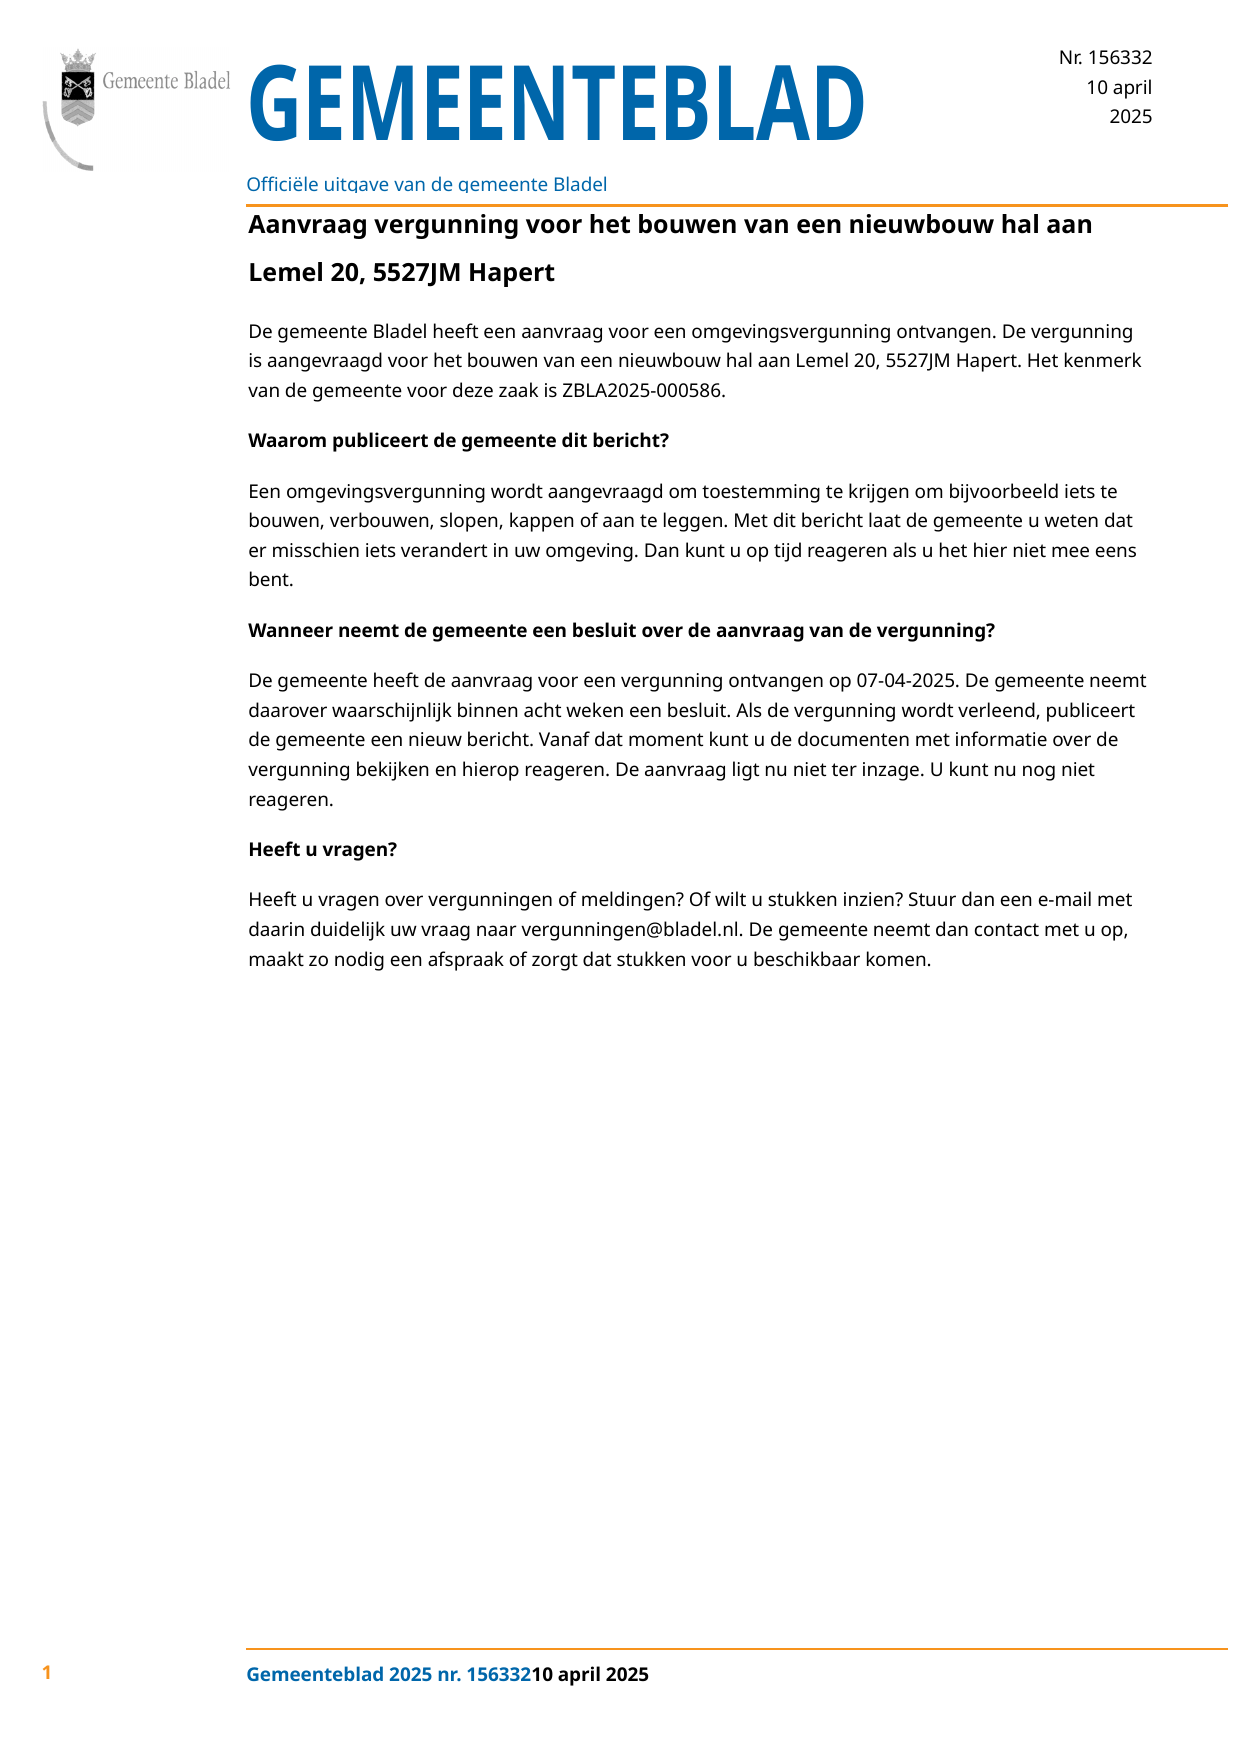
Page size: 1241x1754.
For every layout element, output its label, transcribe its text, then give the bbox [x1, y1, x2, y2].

text Waarom publiceert de gemeente dit bericht? [248, 427, 1152, 453]
text De gemeente Bladel heeft een aanvraag voor een omgevingsvergunning ontvangen. De vergunning is aangevraagd voor het bouwen van een nieuwbouw hal aan Lemel 20, 5527JM Hapert. Het kenmerk van de gemeente voor deze zaak is ZBLA2025-000586. [248, 318, 1152, 403]
text Heeft u vragen over vergunningen of meldingen? Of wilt u stukken inzien? Stuur dan een e-mail met daarin duidelijk uw vraag naar vergunningen@bladel.nl. De gemeente neemt dan contact met u op, maakt zo nodig een afspraak of zorgt dat stukken voor u beschikbaar komen. [248, 887, 1152, 972]
text De gemeente heeft de aanvraag voor een vergunning ontvangen op 07-04-2025. De gemeente neemt daarover waarschijnlijk binnen acht weken een besluit. Als de vergunning wordt verleend, publiceert de gemeente een nieuw bericht. Vanaf dat moment kunt u de documenten met informatie over de vergunning bekijken en hierop reageren. De aanvraag ligt nu niet ter inzage. U kunt nu nog niet reageren. [248, 667, 1152, 812]
text Aanvraag vergunning voor het bouwen van een nieuwbouw hal aan Lemel 20, 5527JM Hapert [248, 207, 1152, 288]
text Wanneer neemt de gemeente een besluit over de aanvraag van de vergunning? [248, 617, 1152, 643]
text Heeft u vragen? [248, 836, 1152, 862]
picture [41, 47, 231, 172]
text Een omgevingsvergunning wordt aangevraagd om toestemming te krijgen om bijvoorbeeld iets te bouwen, verbouwen, slopen, kappen of aan te leggen. Met dit bericht laat de gemeente u weten dat er misschien iets verandert in uw omgeving. Dan kunt u op tijd reageren als u het hier niet mee eens bent. [248, 478, 1152, 592]
